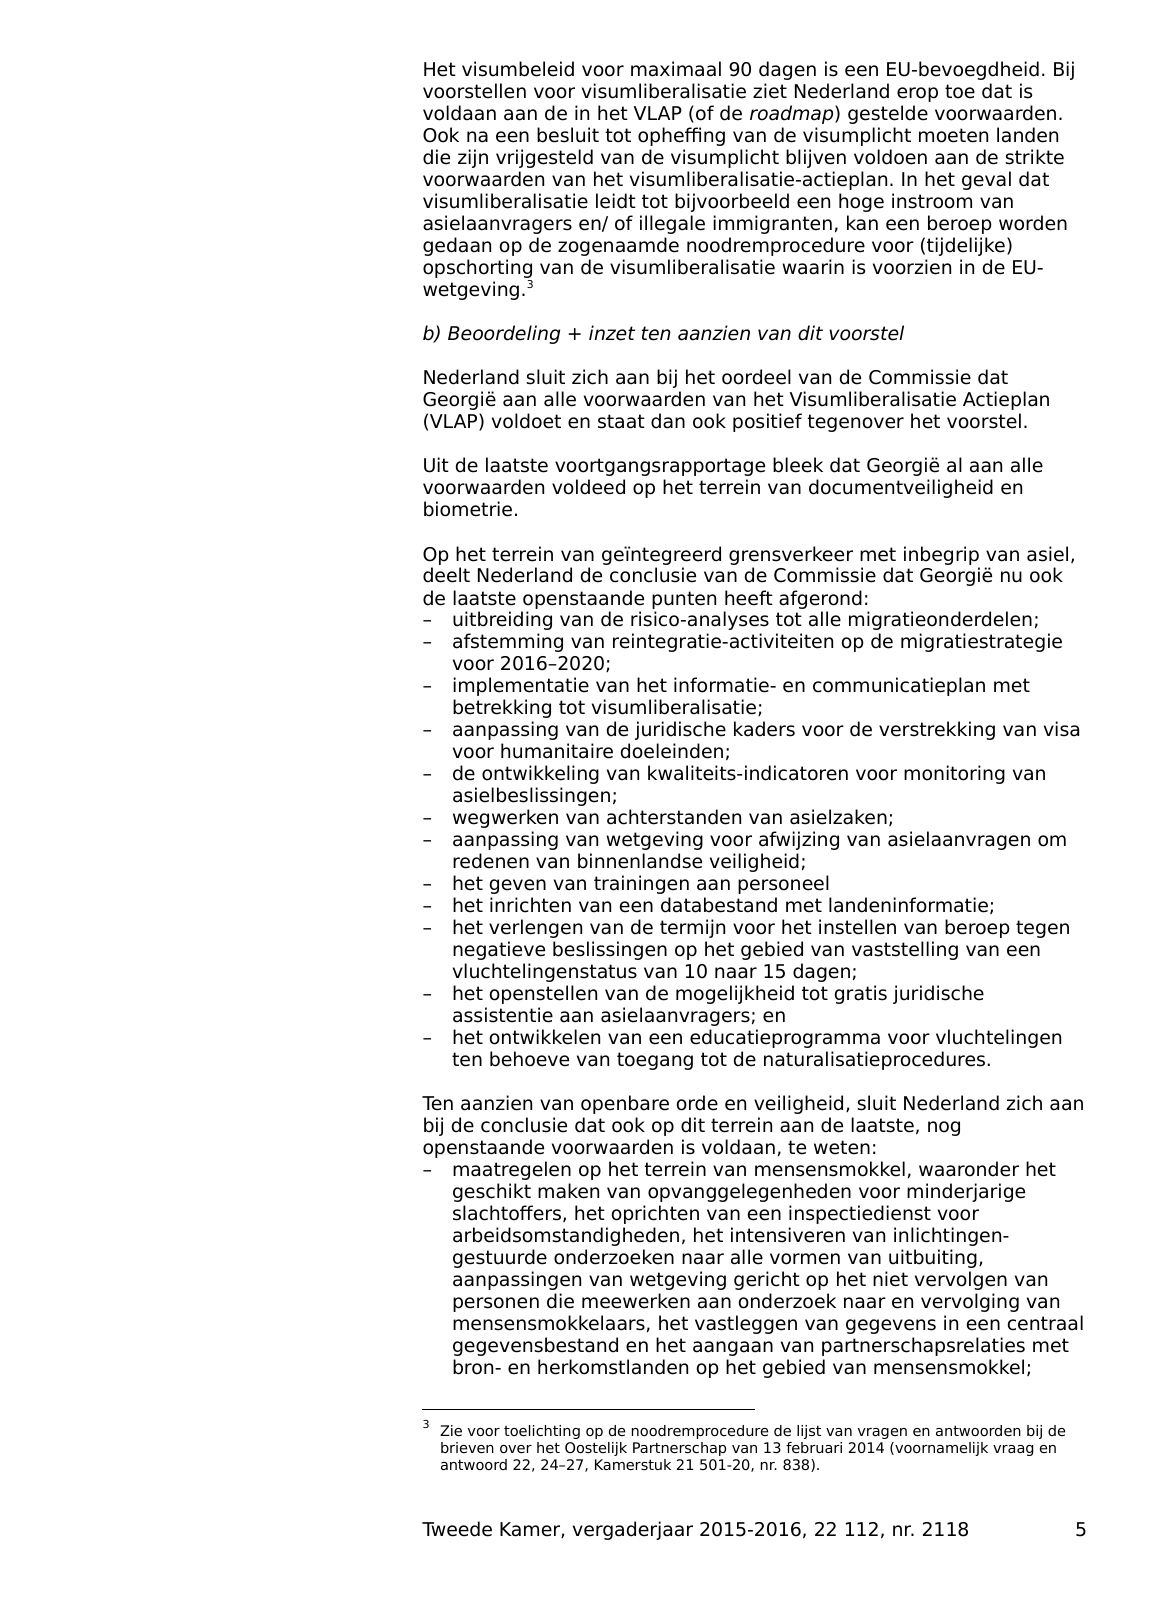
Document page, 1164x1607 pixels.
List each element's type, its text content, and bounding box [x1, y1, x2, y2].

text – implementatie van het informatie- en communicatieplan met betrekking tot visumliberalisatie; [422, 675, 1087, 719]
text – wegwerken van achterstanden van asielzaken; [422, 807, 1087, 829]
text Het visumbeleid voor maximaal 90 dagen is een EU-bevoegdheid. Bij voorstellen voor visumliberalisatie ziet Nederland erop toe dat is voldaan aan de in het VLAP (of de roadmap) gestelde voorwaarden. Ook na een besluit tot opheffing van de visumplicht moeten landen die zijn vrijgesteld van de visumplicht blijven voldoen aan de strikte voorwaarden van het visumliberalisatie-actieplan. In het geval dat visumliberalisatie leidt tot bijvoorbeeld een hoge instroom van asielaanvragers en/ of illegale immigranten, kan een beroep worden gedaan op de zogenaamde noodremprocedure voor (tijdelijke) opschorting van de visumliberalisatie waarin is voorzien in de EU-wetgeving. [422, 59, 1087, 301]
text Op het terrein van geïntegreerd grensverkeer met inbegrip van asiel, deelt Nederland de conclusie van de Commissie dat Georgië nu ook de laatste openstaande punten heeft afgerond: [422, 543, 1087, 609]
text Ten aanzien van openbare orde en veiligheid, sluit Nederland zich aan bij de conclusie dat ook op dit terrein aan de laatste, nog openstaande voorwaarden is voldaan, te weten: [422, 1093, 1087, 1159]
text – het verlengen van de termijn voor het instellen van beroep tegen negatieve beslissingen op het gebied van vaststelling van een vluchtelingenstatus van 10 naar 15 dagen; [422, 917, 1087, 983]
text – aanpassing van wetgeving voor afwijzing van asielaanvragen om redenen van binnenlandse veiligheid; [422, 829, 1087, 873]
text – het geven van trainingen aan personeel [422, 873, 1087, 895]
subtitle b) Beoordeling + inzet ten aanzien van dit voorstel [422, 323, 1087, 345]
text – afstemming van reintegratie-activiteiten op de migratiestrategie voor 2016–2020; [422, 631, 1087, 675]
text – het inrichten van een databestand met landeninformatie; [422, 895, 1087, 917]
text Zie voor toelichting op de noodremprocedure de lijst van vragen en antwoorden bij de brieven over het Oostelijk Partnerschap van 13 februari 2014 (voornamelijk vraag en antwoord 22, 24–27, Kamerstuk 21 501-20, nr. 838). [422, 1418, 1087, 1474]
text – de ontwikkeling van kwaliteits-indicatoren voor monitoring van asielbeslissingen; [422, 763, 1087, 807]
text – uitbreiding van de risico-analyses tot alle migratieonderdelen; [422, 609, 1087, 631]
text Uit de laatste voortgangsrapportage bleek dat Georgië al aan alle voorwaarden voldeed op het terrein van documentveiligheid en biometrie. [422, 455, 1087, 521]
text – aanpassing van de juridische kaders voor de verstrekking van visa voor humanitaire doeleinden; [422, 719, 1087, 763]
text – maatregelen op het terrein van mensensmokkel, waaronder het geschikt maken van opvanggelegenheden voor minderjarige slachtoffers, het oprichten van een inspectiedienst voor arbeidsomstandigheden, het intensiveren van inlichtingen-gestuurde onderzoeken naar alle vormen van uitbuiting, aanpassingen van wetgeving gericht op het niet vervolgen van personen die meewerken aan onderzoek naar en vervolging van mensensmokkelaars, het vastleggen van gegevens in een centraal gegevensbestand en het aangaan van partnerschapsrelaties met bron- en herkomstlanden op het gebied van mensensmokkel; [422, 1159, 1087, 1379]
text Nederland sluit zich aan bij het oordeel van de Commissie dat Georgië aan alle voorwaarden van het Visumliberalisatie Actieplan (VLAP) voldoet en staat dan ook positief tegenover het voorstel. [422, 367, 1087, 433]
text – het openstellen van de mogelijkheid tot gratis juridische assistentie aan asielaanvragers; en [422, 983, 1087, 1027]
text – het ontwikkelen van een educatieprogramma voor vluchtelingen ten behoeve van toegang tot de naturalisatieprocedures. [422, 1027, 1087, 1071]
